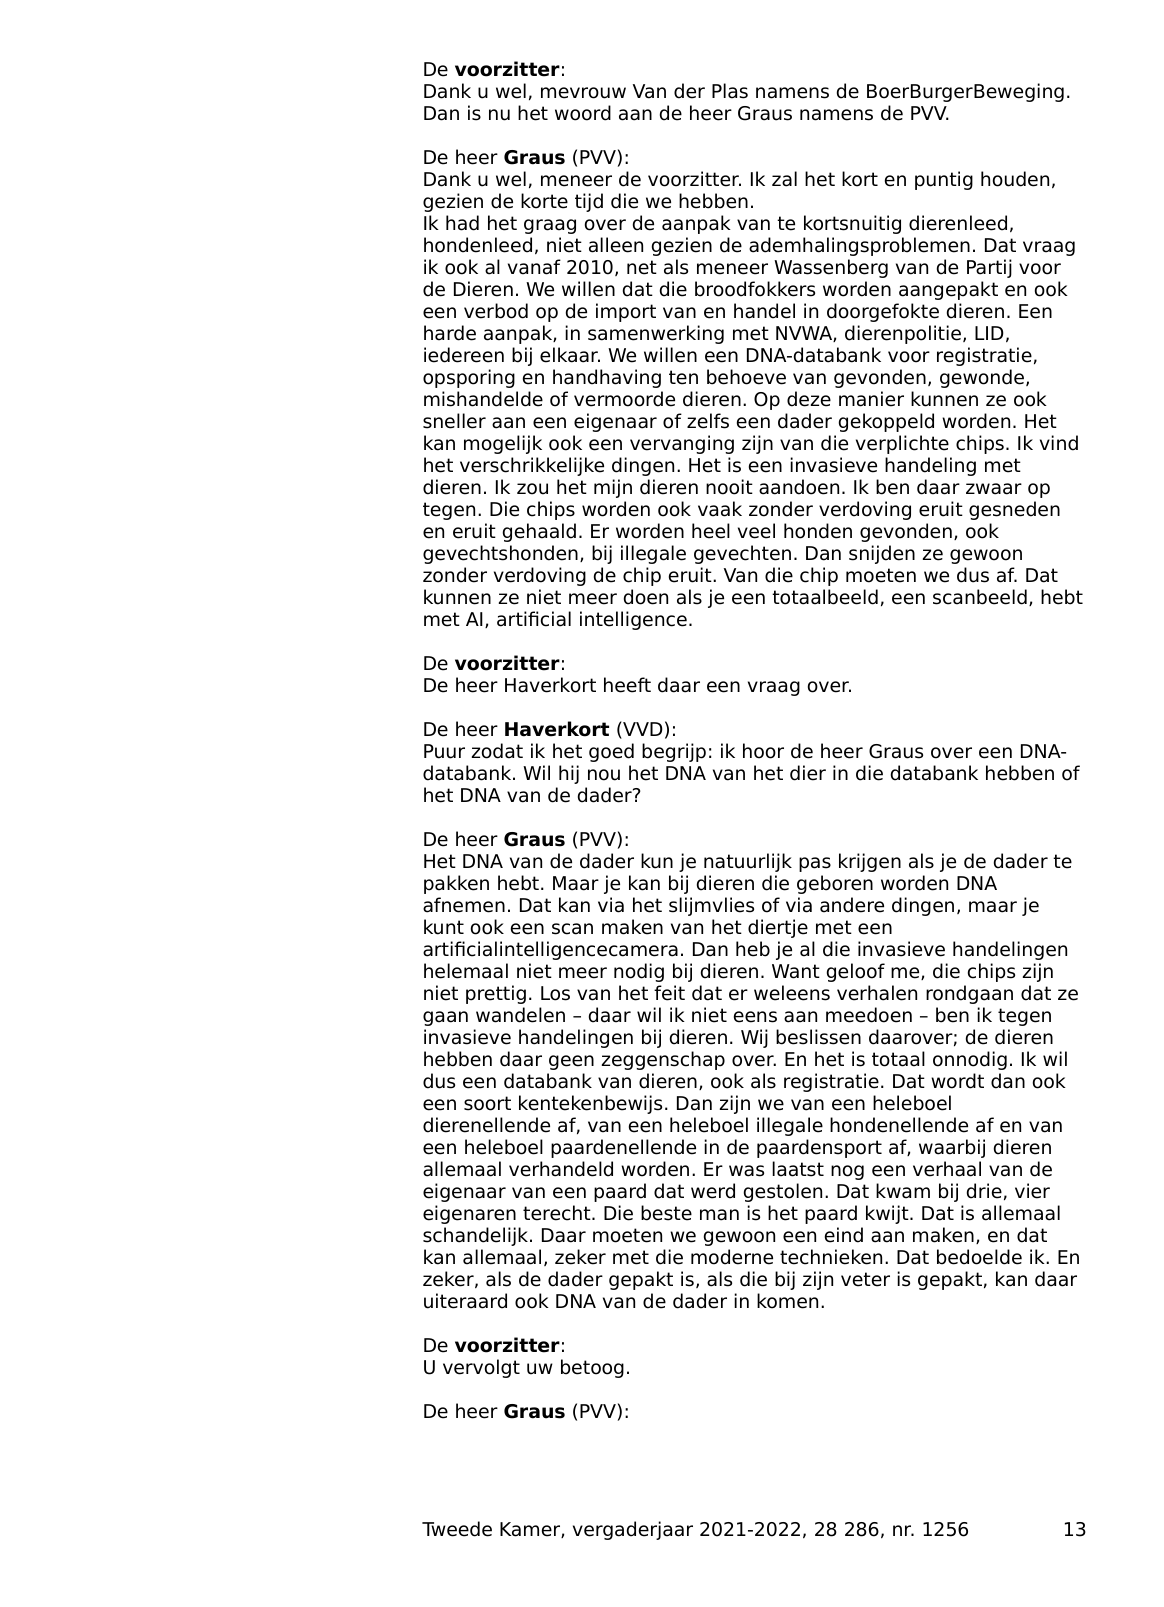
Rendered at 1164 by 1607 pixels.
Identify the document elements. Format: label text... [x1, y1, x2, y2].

text Dank u wel, meneer de voorzitter. Ik zal het kort en puntig houden, gezien de korte tijd die we hebben. [422, 169, 1087, 213]
text Puur zodat ik het goed begrijp: ik hoor de heer Graus over een DNA-databank. Wil hij nou het DNA van het dier in die databank hebben of het DNA van de dader? [422, 741, 1087, 807]
text Het DNA van de dader kun je natuurlijk pas krijgen als je de dader te pakken hebt. Maar je kan bij dieren die geboren worden DNA afnemen. Dat kan via het slijmvlies of via andere dingen, maar je kunt ook een scan maken van het diertje met een artificialintelligencecamera. Dan heb je al die invasieve handelingen helemaal niet meer nodig bij dieren. Want geloof me, die chips zijn niet prettig. Los van het feit dat er weleens verhalen rondgaan dat ze gaan wandelen – daar wil ik niet eens aan meedoen – ben ik tegen invasieve handelingen bij dieren. Wij beslissen daarover; de dieren hebben daar geen zeggenschap over. En het is totaal onnodig. Ik wil dus een databank van dieren, ook als registratie. Dat wordt dan ook een soort kentekenbewijs. Dan zijn we van een heleboel dierenellende af, van een heleboel illegale hondenellende af en van een heleboel paardenellende in de paardensport af, waarbij dieren allemaal verhandeld worden. Er was laatst nog een verhaal van de eigenaar van een paard dat werd gestolen. Dat kwam bij drie, vier eigenaren terecht. Die beste man is het paard kwijt. Dat is allemaal schandelijk. Daar moeten we gewoon een eind aan maken, en dat kan allemaal, zeker met die moderne technieken. Dat bedoelde ik. En zeker, als de dader gepakt is, als die bij zijn veter is gepakt, kan daar uiteraard ook DNA van de dader in komen. [422, 851, 1087, 1313]
text De voorzitter: [422, 1335, 1087, 1357]
text De voorzitter: [422, 59, 1087, 81]
text De heer Haverkort heeft daar een vraag over. [422, 675, 1087, 697]
text De heer Graus (PVV): [422, 1401, 1087, 1423]
text Ik had het graag over de aanpak van te kortsnuitig dierenleed, hondenleed, niet alleen gezien de ademhalingsproblemen. Dat vraag ik ook al vanaf 2010, net als meneer Wassenberg van de Partij voor de Dieren. We willen dat die broodfokkers worden aangepakt en ook een verbod op de import van en handel in doorgefokte dieren. Een harde aanpak, in samenwerking met NVWA, dierenpolitie, LID, iedereen bij elkaar. We willen een DNA-databank voor registratie, opsporing en handhaving ten behoeve van gevonden, gewonde, mishandelde of vermoorde dieren. Op deze manier kunnen ze ook sneller aan een eigenaar of zelfs een dader gekoppeld worden. Het kan mogelijk ook een vervanging zijn van die verplichte chips. Ik vind het verschrikkelijke dingen. Het is een invasieve handeling met dieren. Ik zou het mijn dieren nooit aandoen. Ik ben daar zwaar op tegen. Die chips worden ook vaak zonder verdoving eruit gesneden en eruit gehaald. Er worden heel veel honden gevonden, ook gevechtshonden, bij illegale gevechten. Dan snijden ze gewoon zonder verdoving de chip eruit. Van die chip moeten we dus af. Dat kunnen ze niet meer doen als je een totaalbeeld, een scanbeeld, hebt met AI, artificial intelligence. [422, 213, 1087, 631]
text De heer Graus (PVV): [422, 829, 1087, 851]
text Dank u wel, mevrouw Van der Plas namens de BoerBurgerBeweging. Dan is nu het woord aan de heer Graus namens de PVV. [422, 81, 1087, 125]
text De heer Haverkort (VVD): [422, 719, 1087, 741]
text U vervolgt uw betoog. [422, 1357, 1087, 1379]
text De heer Graus (PVV): [422, 147, 1087, 169]
text De voorzitter: [422, 653, 1087, 675]
